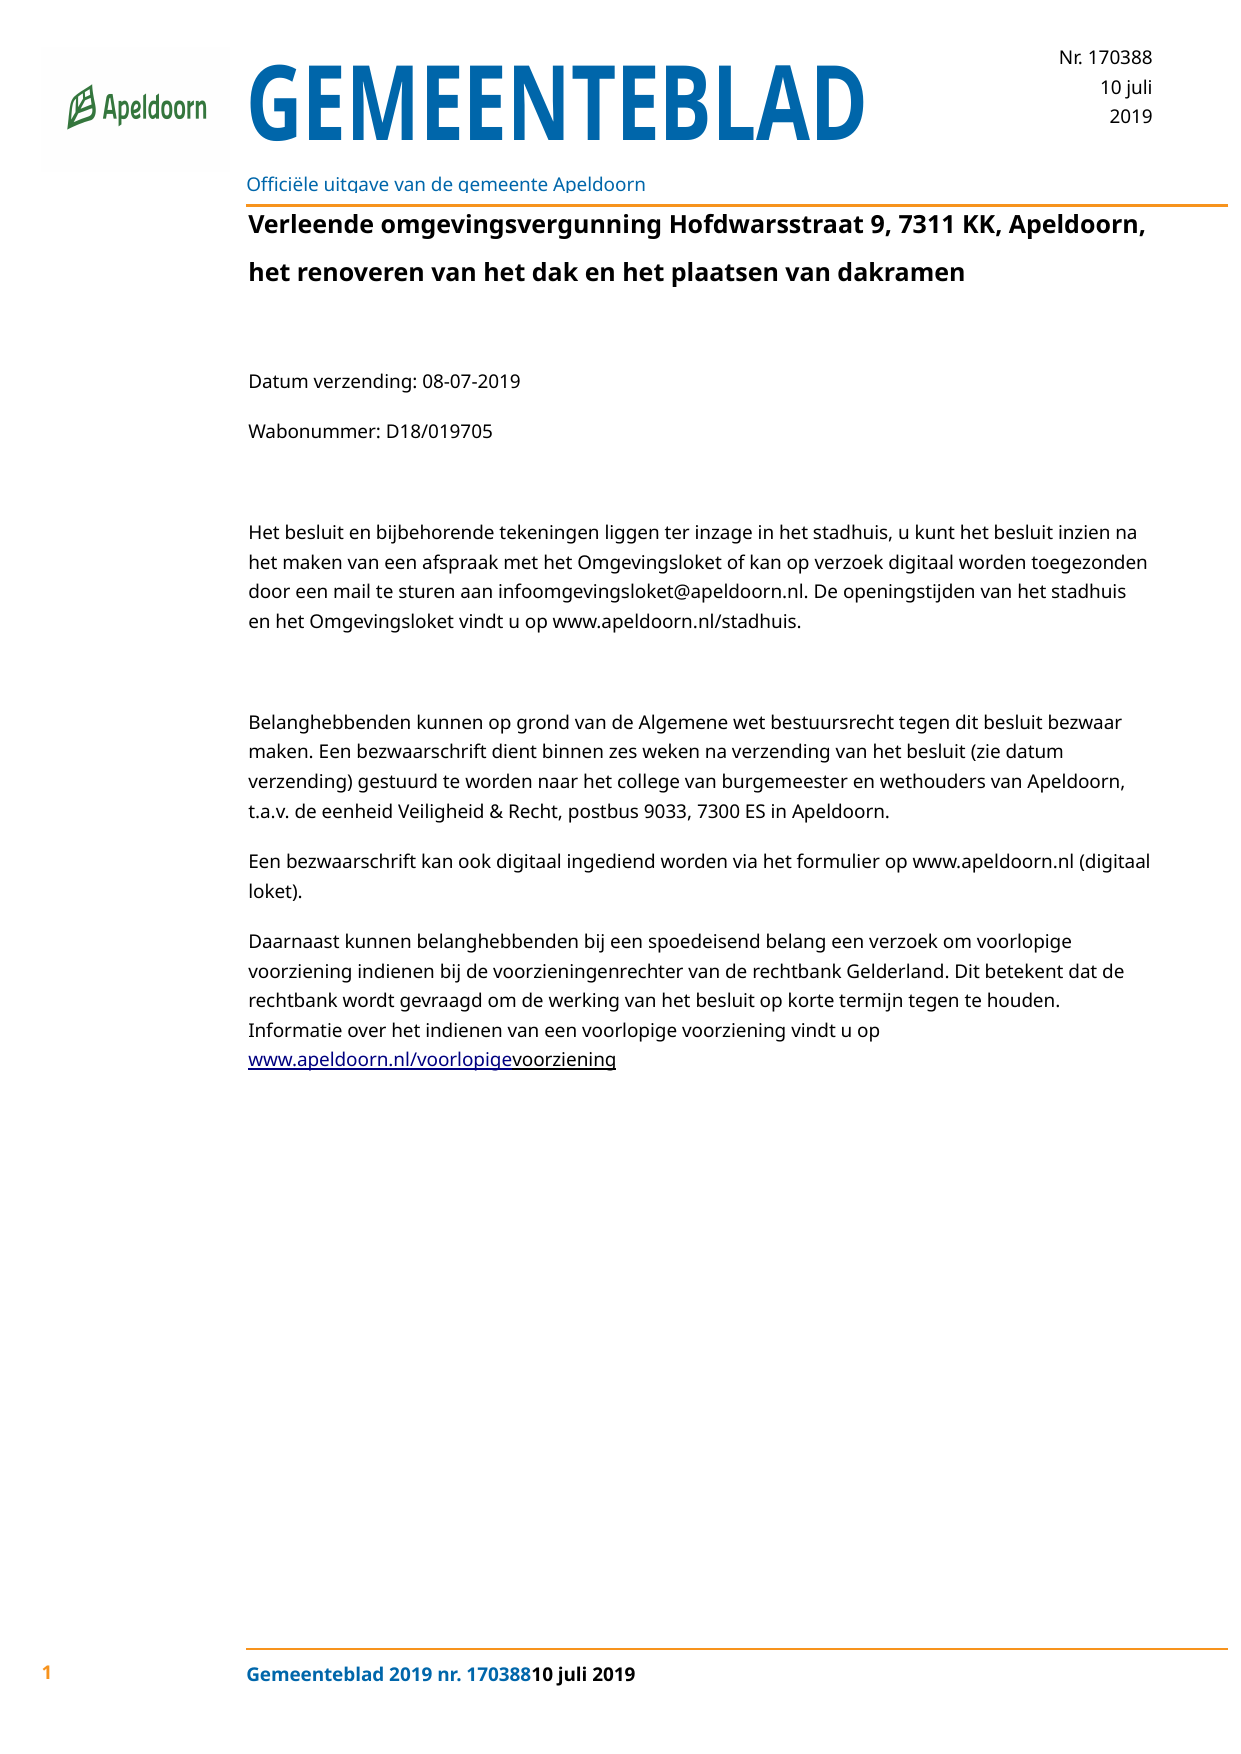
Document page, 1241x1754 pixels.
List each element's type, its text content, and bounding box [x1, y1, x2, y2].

text Daarnaast kunnen belanghebbenden bij een spoedeisend belang een verzoek om voorlopige voorziening indienen bij de voorzieningenrechter van de rechtbank Gelderland. Dit betekent dat de rechtbank wordt gevraagd om de werking van het besluit op korte termijn tegen te houden. Informatie over het indienen van een voorlopige voorziening vindt u op www.apeldoorn.nl/voorlopigevoorziening [248, 928, 1152, 1072]
text Verleende omgevingsvergunning Hofdwarsstraat 9, 7311 KK, Apeldoorn, het renoveren van het dak en het plaatsen van dakramen [248, 207, 1152, 288]
text Datum verzending: 08-07-2019 [248, 368, 1152, 394]
text Belanghebbenden kunnen op grond van de Algemene wet bestuursrecht tegen dit besluit bezwaar maken. Een bezwaarschrift dient binnen zes weken na verzending van het besluit (zie datum verzending) gestuurd te worden naar het college van burgemeester en wethouders van Apeldoorn, t.a.v. de eenheid Veiligheid & Recht, postbus 9033, 7300 ES in Apeldoorn. [248, 709, 1152, 824]
picture [41, 47, 231, 172]
text Een bezwaarschrift kan ook digitaal ingediend worden via het formulier op www.apeldoorn.nl (digitaal loket). [248, 848, 1152, 904]
text Het besluit en bijbehorende tekeningen liggen ter inzage in het stadhuis, u kunt het besluit inzien na het maken van een afspraak met het Omgevingsloket of kan op verzoek digitaal worden toegezonden door een mail te sturen aan infoomgevingsloket@apeldoorn.nl. De openingstijden van het stadhuis en het Omgevingsloket vindt u op www.apeldoorn.nl/stadhuis. [248, 519, 1152, 634]
text Wabonummer: D18/019705 [248, 419, 1152, 444]
